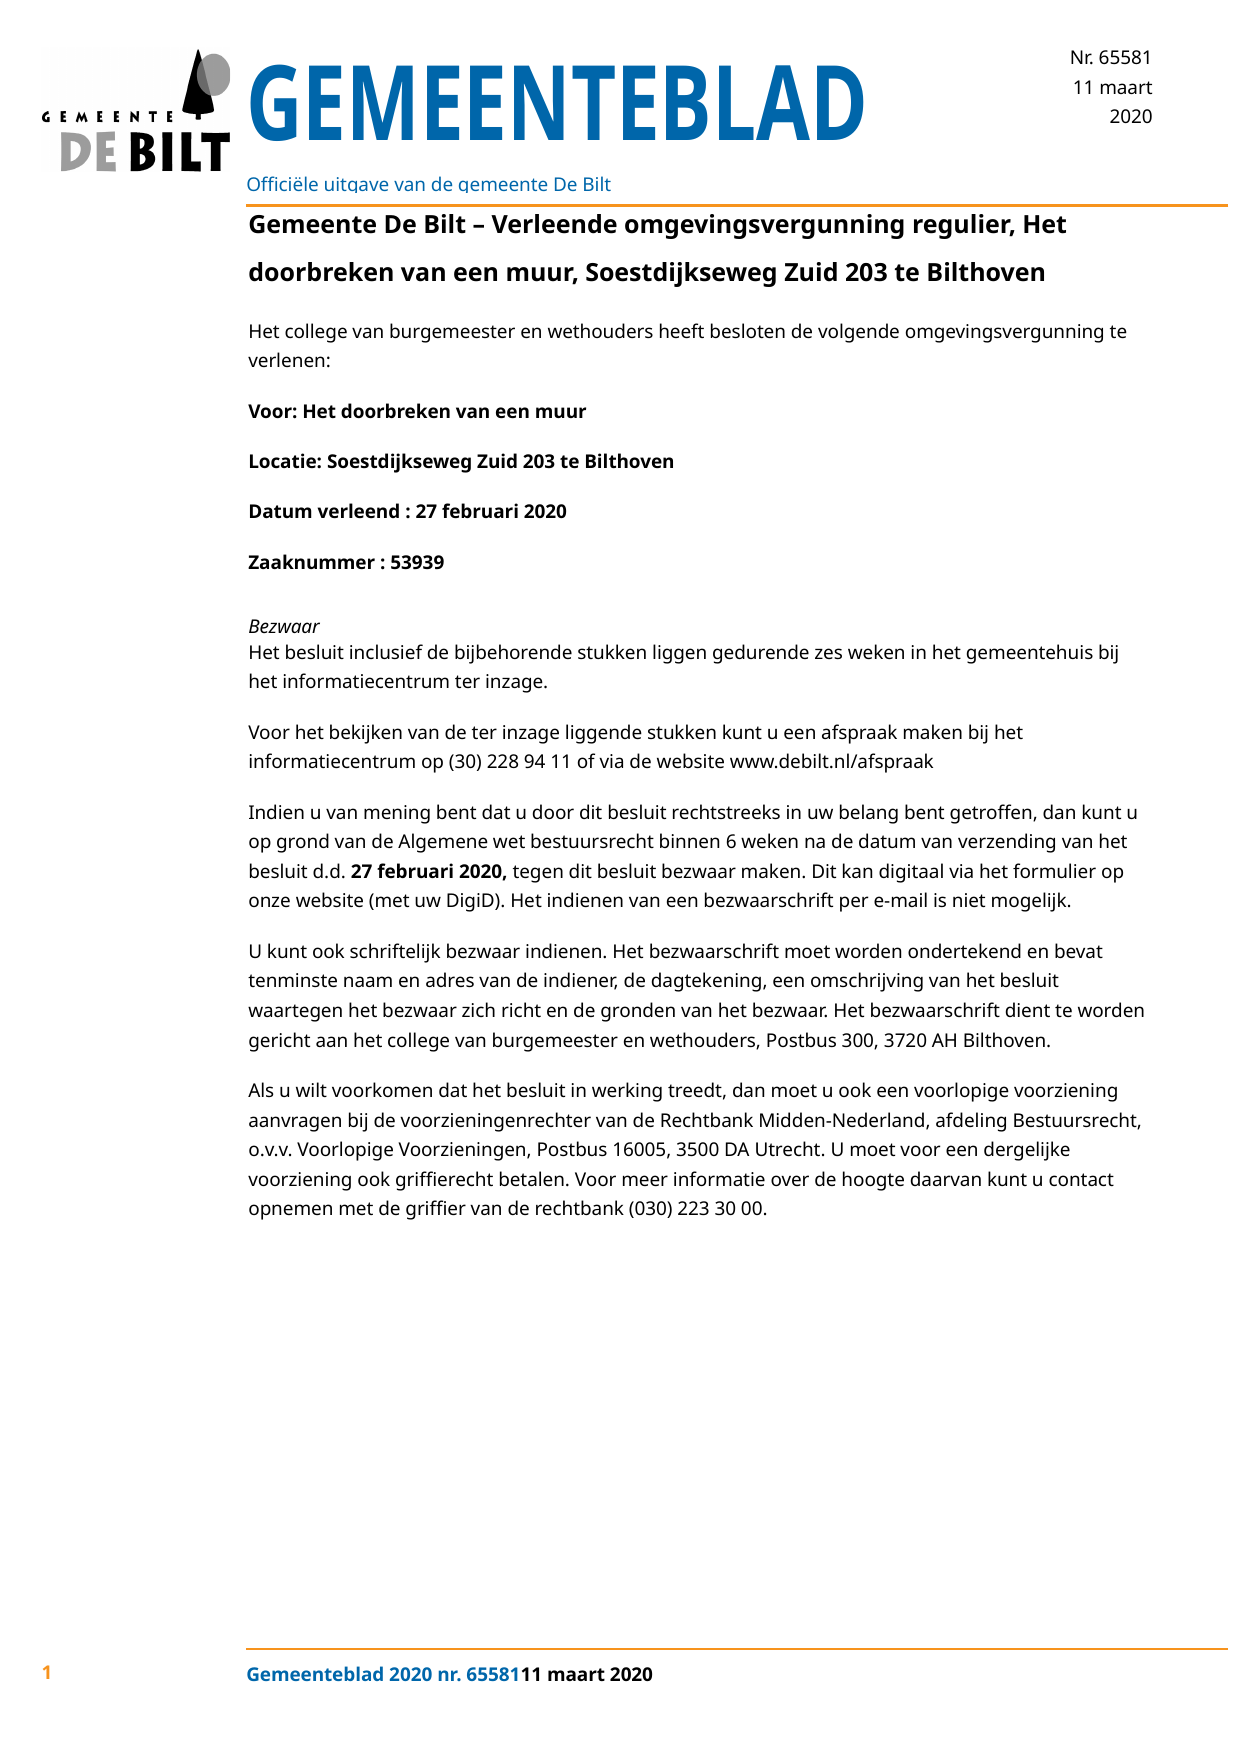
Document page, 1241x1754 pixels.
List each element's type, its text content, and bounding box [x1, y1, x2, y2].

text Het college van burgemeester en wethouders heeft besloten de volgende omgevingsvergunning te verlenen: [248, 318, 1152, 373]
text Voor het bekijken van de ter inzage liggende stukken kunt u een afspraak maken bij het informatiecentrum op (30) 228 94 11 of via de website www.debilt.nl/afspraak [248, 719, 1152, 774]
text Locatie: Soestdijkseweg Zuid 203 te Bilthoven [248, 448, 1152, 474]
text Het besluit inclusief de bijbehorende stukken liggen gedurende zes weken in het gemeentehuis bij het informatiecentrum ter inzage. [248, 639, 1152, 694]
text U kunt ook schriftelijk bezwaar indienen. Het bezwaarschrift moet worden ondertekend en bevat tenminste naam en adres van de indiener, de dagtekening, een omschrijving van het besluit waartegen het bezwaar zich richt en de gronden van het bezwaar. Het bezwaarschrift dient te worden gericht aan het college van burgemeester en wethouders, Postbus 300, 3720 AH Bilthoven. [248, 938, 1152, 1052]
text Als u wilt voorkomen dat het besluit in werking treedt, dan moet u ook een voorlopige voorziening aanvragen bij de voorzieningenrechter van de Rechtbank Midden-Nederland, afdeling Bestuursrecht, o.v.v. Voorlopige Voorzieningen, Postbus 16005, 3500 DA Utrecht. U moet voor een dergelijke voorziening ook griffierecht betalen. Voor meer informatie over de hoogte daarvan kunt u contact opnemen met de griffier van de rechtbank (030) 223 30 00. [248, 1077, 1152, 1221]
picture [41, 47, 231, 172]
text Zaaknummer : 53939 [248, 549, 1152, 575]
text Gemeente De Bilt – Verleende omgevingsvergunning regulier, Het doorbreken van een muur, Soestdijkseweg Zuid 203 te Bilthoven [248, 207, 1152, 288]
text Voor: Het doorbreken van een muur [248, 398, 1152, 424]
text Bezwaar [248, 613, 1152, 639]
text Datum verleend : 27 februari 2020 [248, 499, 1152, 524]
text Indien u van mening bent dat u door dit besluit rechtstreeks in uw belang bent getroffen, dan kunt u op grond van de Algemene wet bestuursrecht binnen 6 weken na de datum van verzending van het besluit d.d. 27 februari 2020, tegen dit besluit bezwaar maken. Dit kan digitaal via het formulier op onze website (met uw DigiD). Het indienen van een bezwaarschrift per e-mail is niet mogelijk. [248, 799, 1152, 913]
